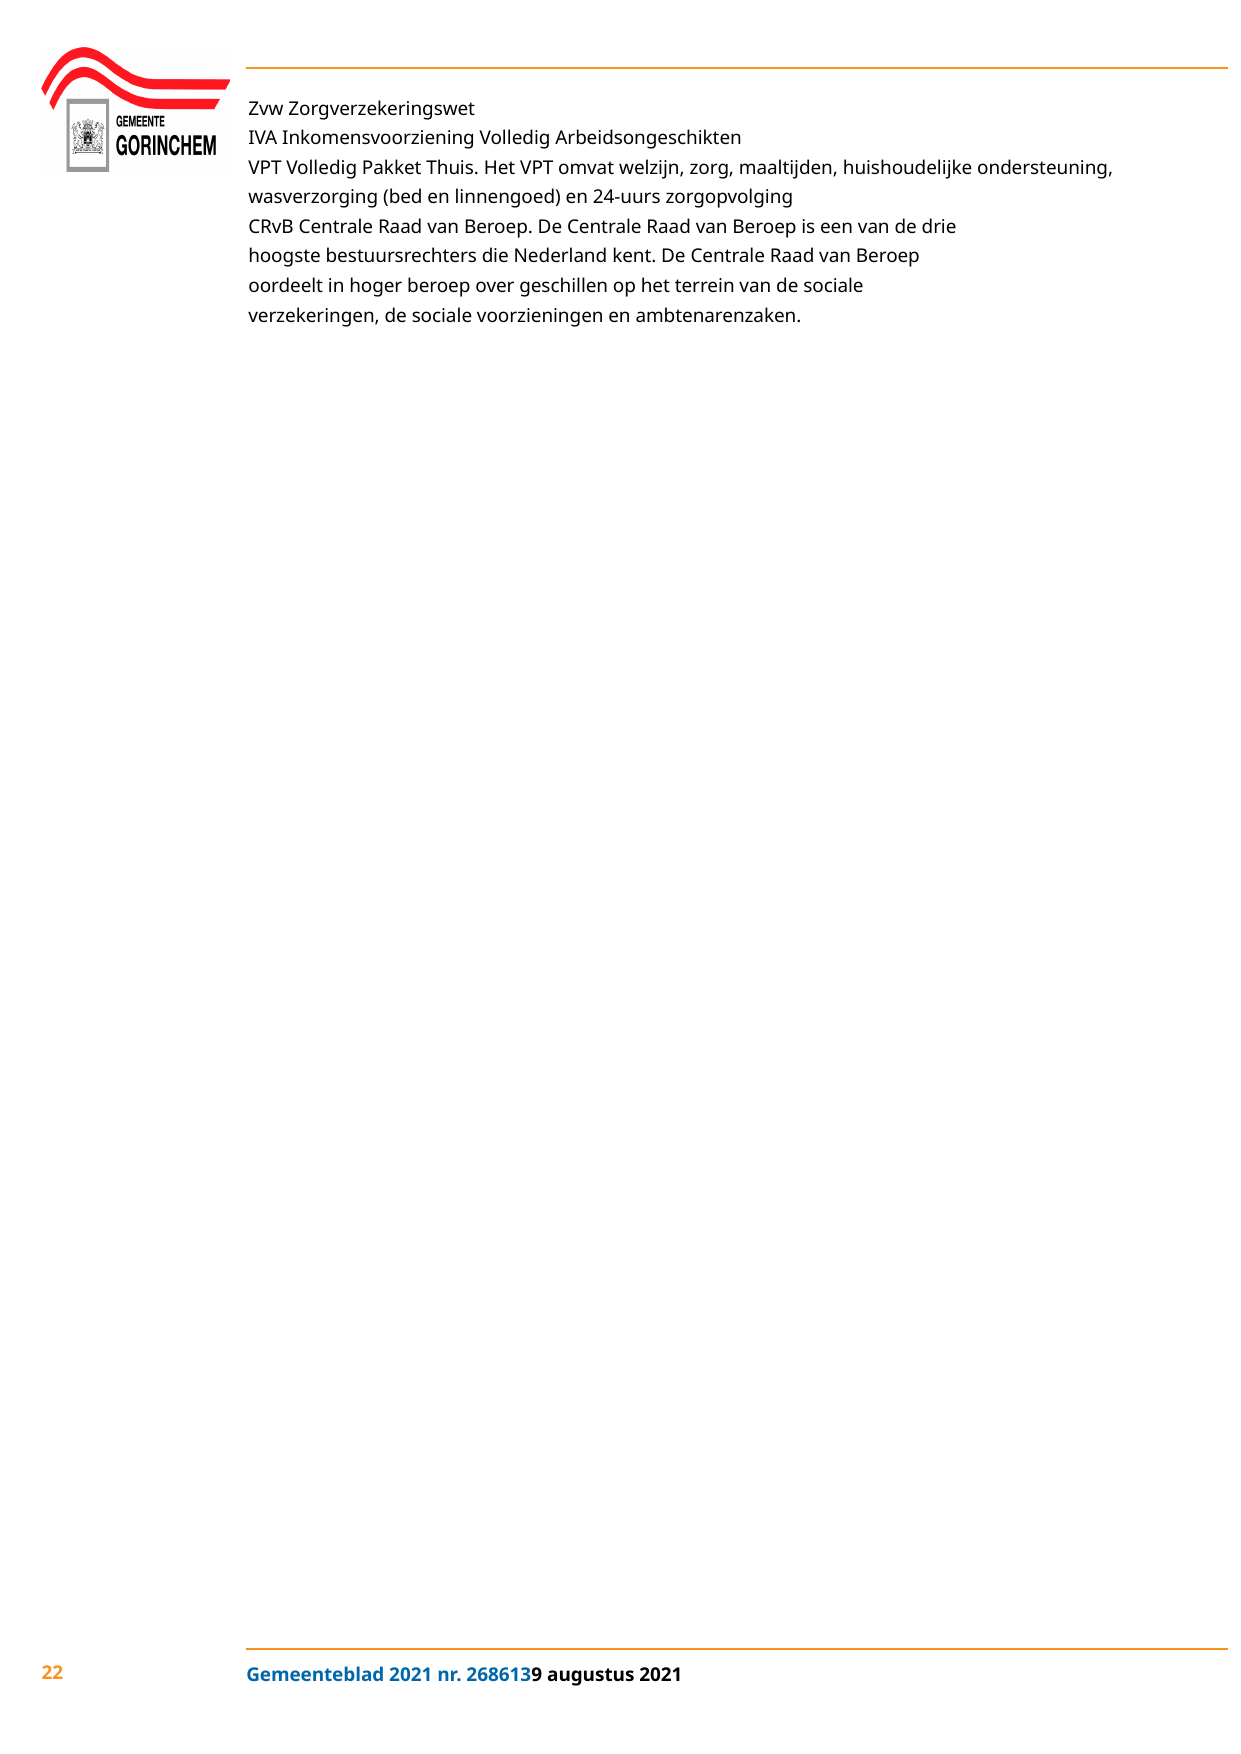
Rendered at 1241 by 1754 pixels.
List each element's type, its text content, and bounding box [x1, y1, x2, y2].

text Zvw Zorgverzekeringswet [248, 95, 1152, 121]
text oordeelt in hoger beroep over geschillen op het terrein van de sociale [248, 272, 1152, 298]
text verzekeringen, de sociale voorzieningen en ambtenarenzaken. [248, 302, 1152, 328]
text VPT Volledig Pakket Thuis. Het VPT omvat welzijn, zorg, maaltijden, huishoudelijke ondersteuning, wasverzorging (bed en linnengoed) en 24-uurs zorgopvolging [248, 154, 1152, 209]
text CRvB Centrale Raad van Beroep. De Centrale Raad van Beroep is een van de drie [248, 213, 1152, 239]
picture [41, 47, 231, 172]
text IVA Inkomensvoorziening Volledig Arbeidsongeschikten [248, 124, 1152, 150]
text hoogste bestuursrechters die Nederland kent. De Centrale Raad van Beroep [248, 243, 1152, 268]
